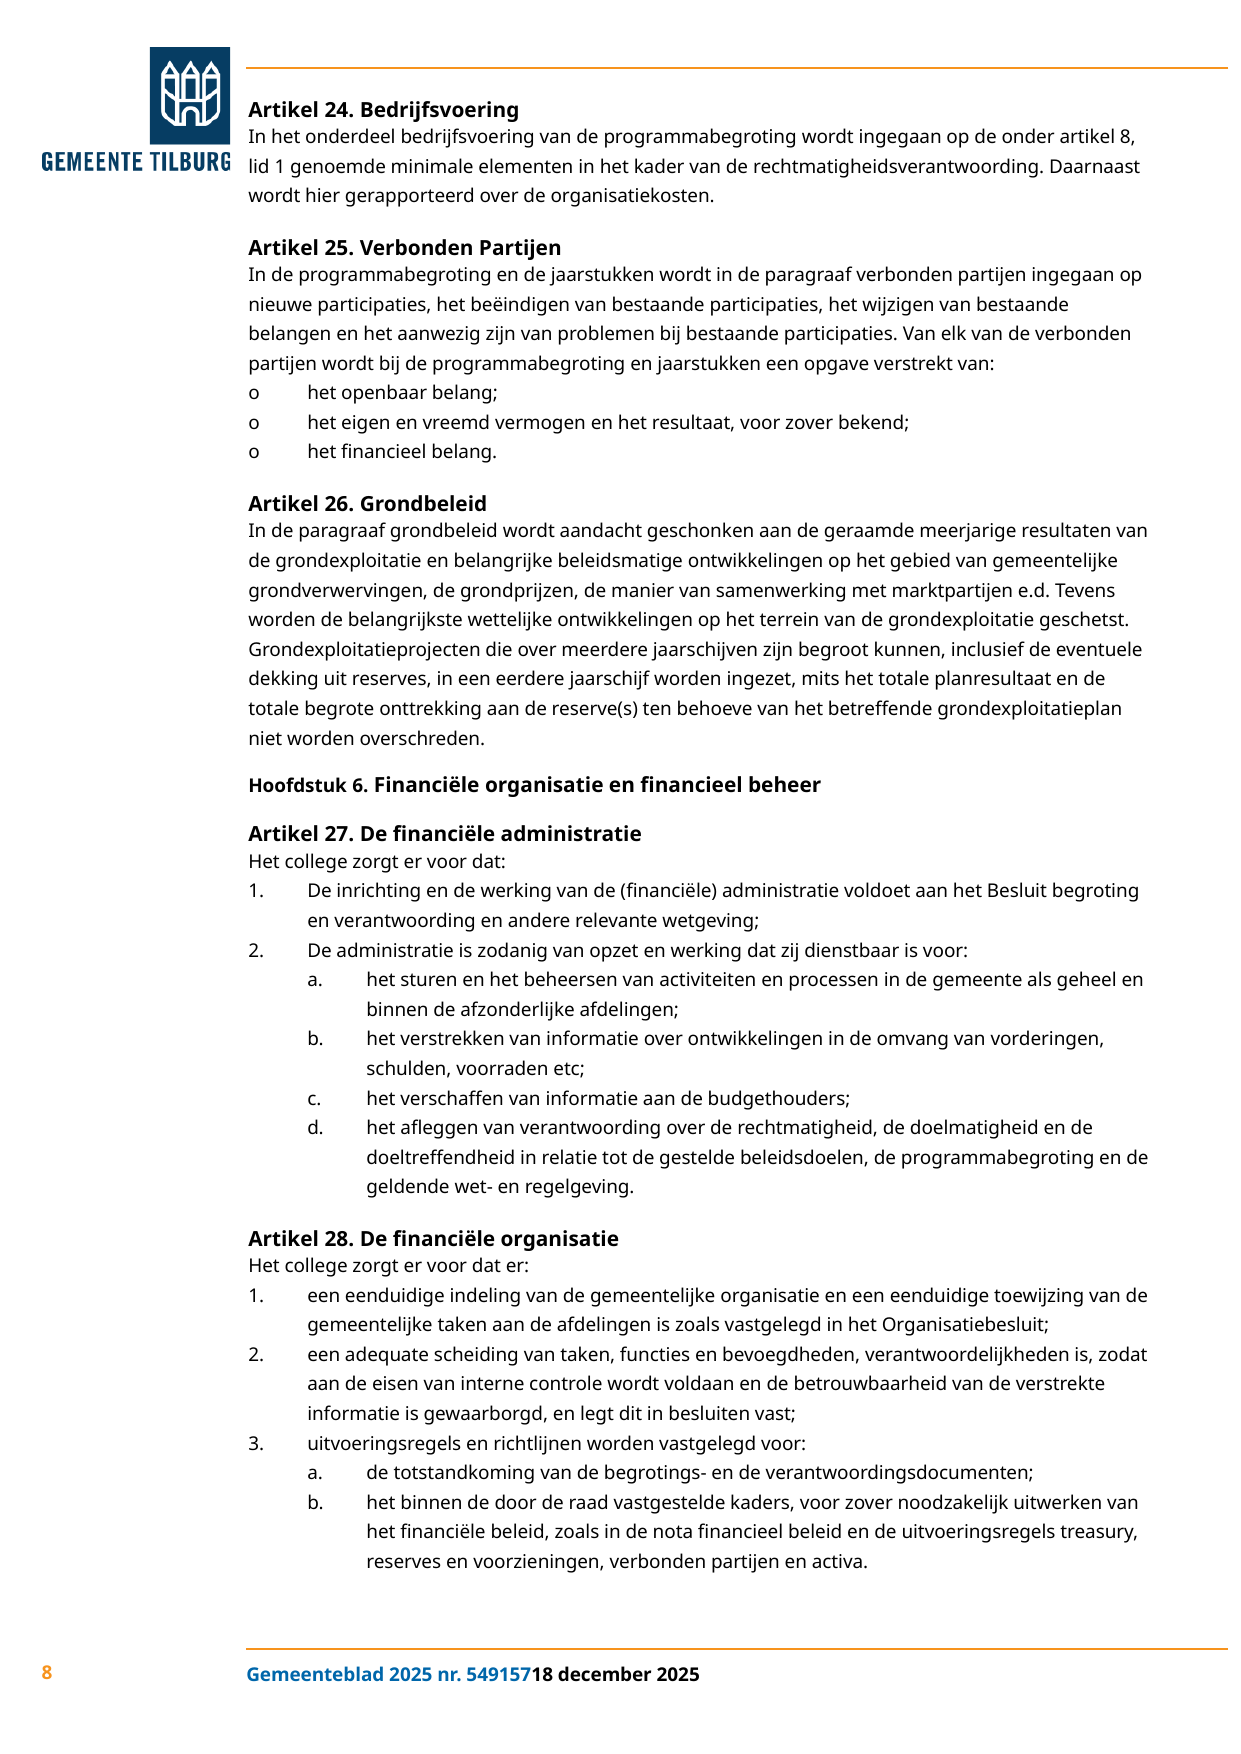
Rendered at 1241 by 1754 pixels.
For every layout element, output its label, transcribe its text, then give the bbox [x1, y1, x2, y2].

text Het college zorgt er voor dat er: [248, 1252, 1152, 1278]
text Artikel 25. Verbonden Partijen [248, 233, 1152, 261]
list De administratie is zodanig van opzet en werking dat zij dienstbaar is voor: [248, 937, 1152, 962]
text Grondexploitatieprojecten die over meerdere jaarschijven zijn begroot kunnen, inclusief de eventuele dekking uit reserves, in een eerdere jaarschijf worden ingezet, mits het totale planresultaat en de totale begrote onttrekking aan de reserve(s) ten behoeve van het betreffende grondexploitatieplan niet worden overschreden. [248, 636, 1152, 750]
text Het college zorgt er voor dat: [248, 848, 1152, 874]
text Artikel 27. De financiële administratie [248, 819, 1152, 848]
list de totstandkoming van de begrotings- en de verantwoordingsdocumenten; [307, 1459, 1152, 1485]
list het eigen en vreemd vermogen en het resultaat, voor zover bekend; [248, 409, 1152, 435]
text Hoofdstuk 6. Financiële organisatie en financieel beheer [248, 770, 1152, 799]
list het afleggen van verantwoording over de rechtmatigheid, de doelmatigheid en de doeltreffendheid in relatie tot de gestelde beleidsdoelen, de programmabegroting en de geldende wet- en regelgeving. [307, 1114, 1152, 1199]
list een adequate scheiding van taken, functies en bevoegdheden, verantwoordelijkheden is, zodat aan de eisen van interne controle wordt voldaan en de betrouwbaarheid van de verstrekte informatie is gewaarborgd, en legt dit in besluiten vast; [248, 1341, 1152, 1426]
list het binnen de door de raad vastgestelde kaders, voor zover noodzakelijk uitwerken van het financiële beleid, zoals in de nota financieel beleid en de uitvoeringsregels treasury, reserves en voorzieningen, verbonden partijen en activa. [307, 1489, 1152, 1574]
text In de programmabegroting en de jaarstukken wordt in de paragraaf verbonden partijen ingegaan op nieuwe participaties, het beëindigen van bestaande participaties, het wijzigen van bestaande belangen en het aanwezig zijn van problemen bij bestaande participaties. Van elk van de verbonden partijen wordt bij de programmabegroting en jaarstukken een opgave verstrekt van: [248, 261, 1152, 376]
text Artikel 28. De financiële organisatie [248, 1224, 1152, 1252]
list het sturen en het beheersen van activiteiten en processen in de gemeente als geheel en binnen de afzonderlijke afdelingen; [307, 966, 1152, 1022]
list het openbaar belang; [248, 379, 1152, 405]
text In het onderdeel bedrijfsvoering van de programmabegroting wordt ingegaan op de onder artikel 8, lid 1 genoemde minimale elementen in het kader van de rechtmatigheidsverantwoording. Daarnaast wordt hier gerapporteerd over de organisatiekosten. [248, 123, 1152, 208]
list het verschaffen van informatie aan de budgethouders; [307, 1085, 1152, 1110]
list een eenduidige indeling van de gemeentelijke organisatie en een eenduidige toewijzing van de gemeentelijke taken aan de afdelingen is zoals vastgelegd in het Organisatiebesluit; [248, 1282, 1152, 1337]
text Artikel 24. Bedrijfsvoering [248, 95, 1152, 123]
list uitvoeringsregels en richtlijnen worden vastgelegd voor: [248, 1430, 1152, 1456]
list De inrichting en de werking van de (financiële) administratie voldoet aan het Besluit begroting en verantwoording en andere relevante wetgeving; [248, 878, 1152, 933]
text In de paragraaf grondbeleid wordt aandacht geschonken aan de geraamde meerjarige resultaten van de grondexploitatie en belangrijke beleidsmatige ontwikkelingen op het gebied van gemeentelijke grondverwervingen, de grondprijzen, de manier van samenwerking met marktpartijen e.d. Tevens worden de belangrijkste wettelijke ontwikkelingen op het terrein van de grondexploitatie geschetst. [248, 518, 1152, 632]
list het verstrekken van informatie over ontwikkelingen in de omvang van vorderingen, schulden, voorraden etc; [307, 1026, 1152, 1081]
list het financieel belang. [248, 439, 1152, 464]
text Artikel 26. Grondbeleid [248, 489, 1152, 518]
picture [41, 47, 231, 172]
